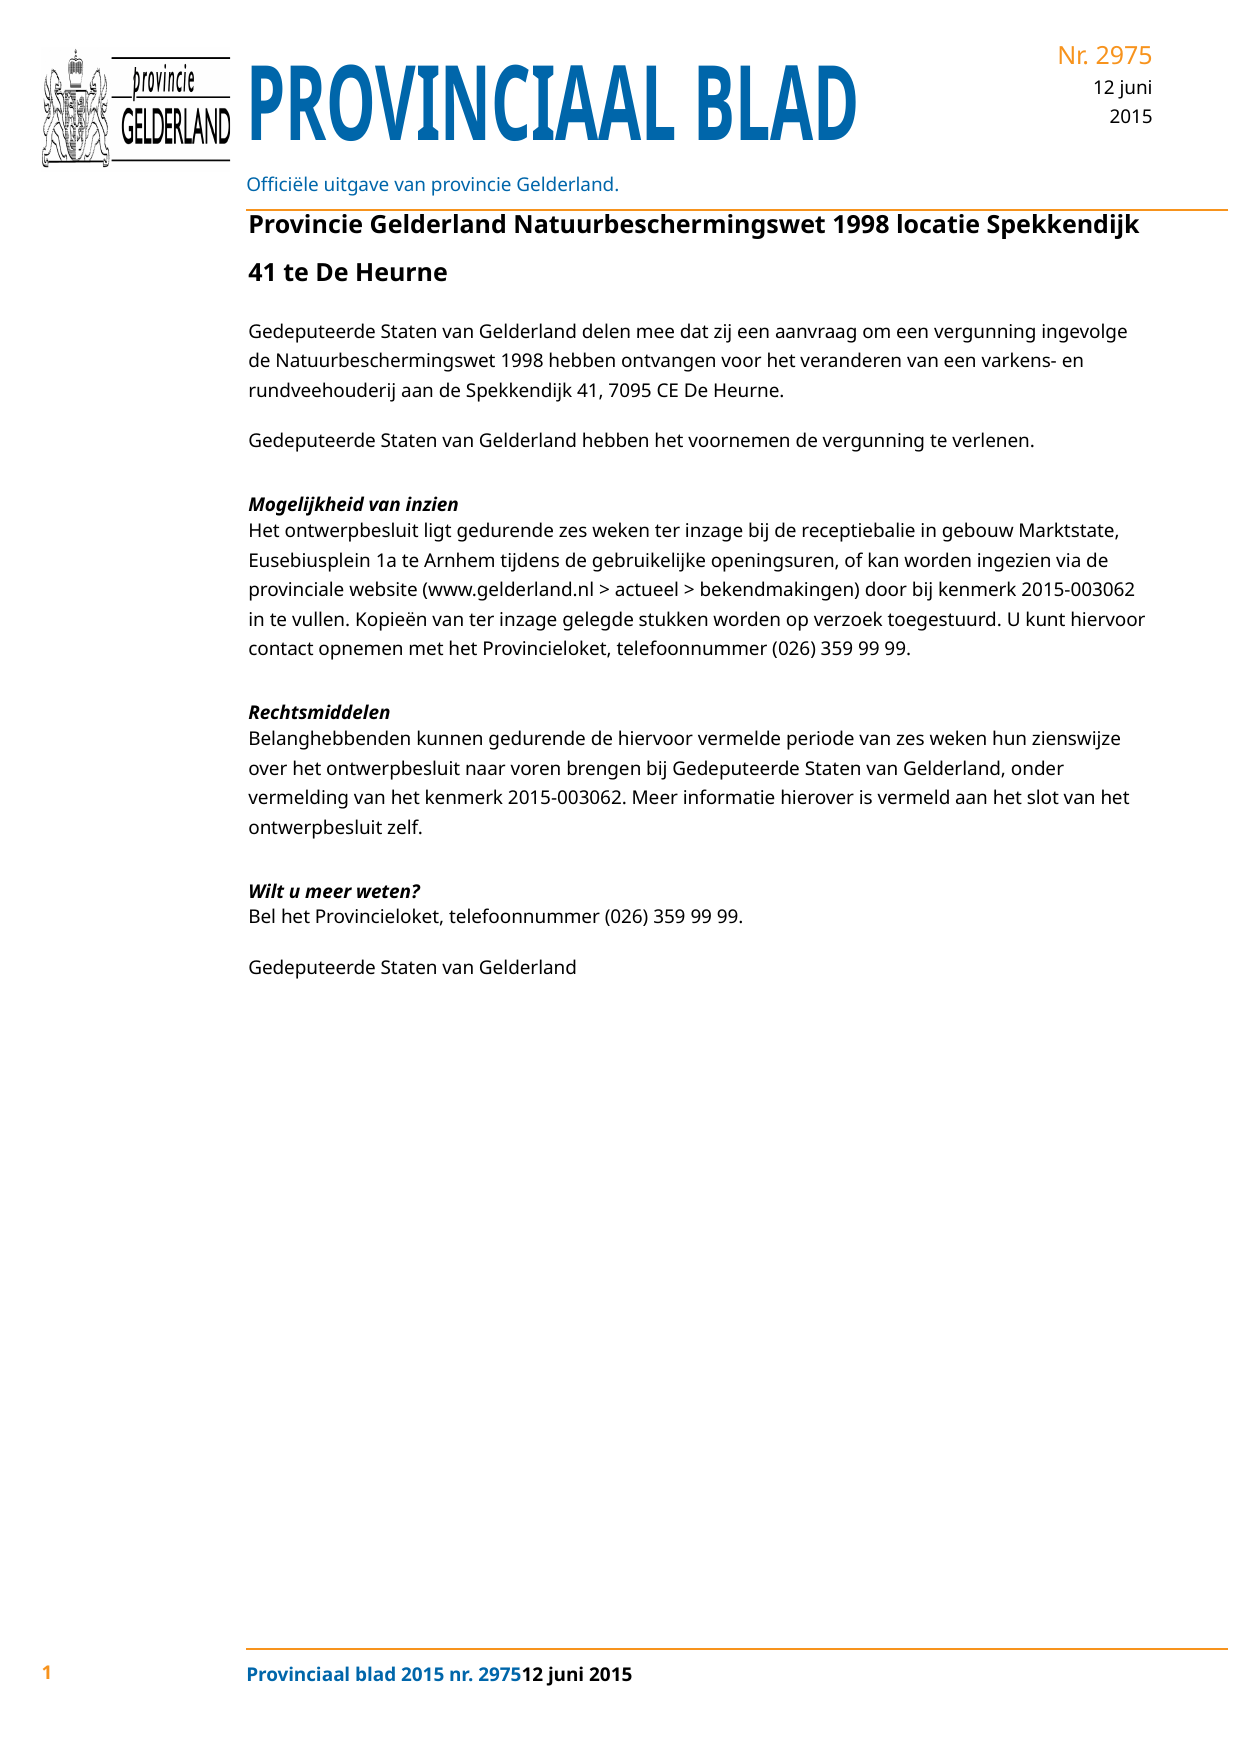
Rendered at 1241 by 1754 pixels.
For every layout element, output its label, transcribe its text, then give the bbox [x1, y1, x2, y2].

text Gedeputeerde Staten van Gelderland [248, 954, 1152, 980]
text Mogelijkheid van inzien [248, 491, 1152, 517]
text Bel het Provincieloket, telefoonnummer (026) 359 99 99. [248, 904, 1152, 929]
picture [41, 47, 231, 172]
text Belanghebbenden kunnen gedurende de hiervoor vermelde periode van zes weken hun zienswijze over het ontwerpbesluit naar voren brengen bij Gedeputeerde Staten van Gelderland, onder vermelding van het kenmerk 2015-003062. Meer informatie hierover is vermeld aan het slot van het ontwerpbesluit zelf. [248, 725, 1152, 840]
text Wilt u meer weten? [248, 878, 1152, 904]
text Gedeputeerde Staten van Gelderland hebben het voornemen de vergunning te verlenen. [248, 427, 1152, 453]
text Het ontwerpbesluit ligt gedurende zes weken ter inzage bij de receptiebalie in gebouw Marktstate, Eusebiusplein 1a te Arnhem tijdens de gebruikelijke openingsuren, of kan worden ingezien via de provinciale website (www.gelderland.nl > actueel > bekendmakingen) door bij kenmerk 2015-003062 in te vullen. Kopieën van ter inzage gelegde stukken worden op verzoek toegestuurd. U kunt hiervoor contact opnemen met het Provincieloket, telefoonnummer (026) 359 99 99. [248, 517, 1152, 661]
text Rechtsmiddelen [248, 699, 1152, 725]
text Provincie Gelderland Natuurbeschermingswet 1998 locatie Spekkendijk 41 te De Heurne [248, 211, 1152, 288]
text Gedeputeerde Staten van Gelderland delen mee dat zij een aanvraag om een vergunning ingevolge de Natuurbeschermingswet 1998 hebben ontvangen voor het veranderen van een varkens- en rundveehouderij aan de Spekkendijk 41, 7095 CE De Heurne. [248, 318, 1152, 403]
